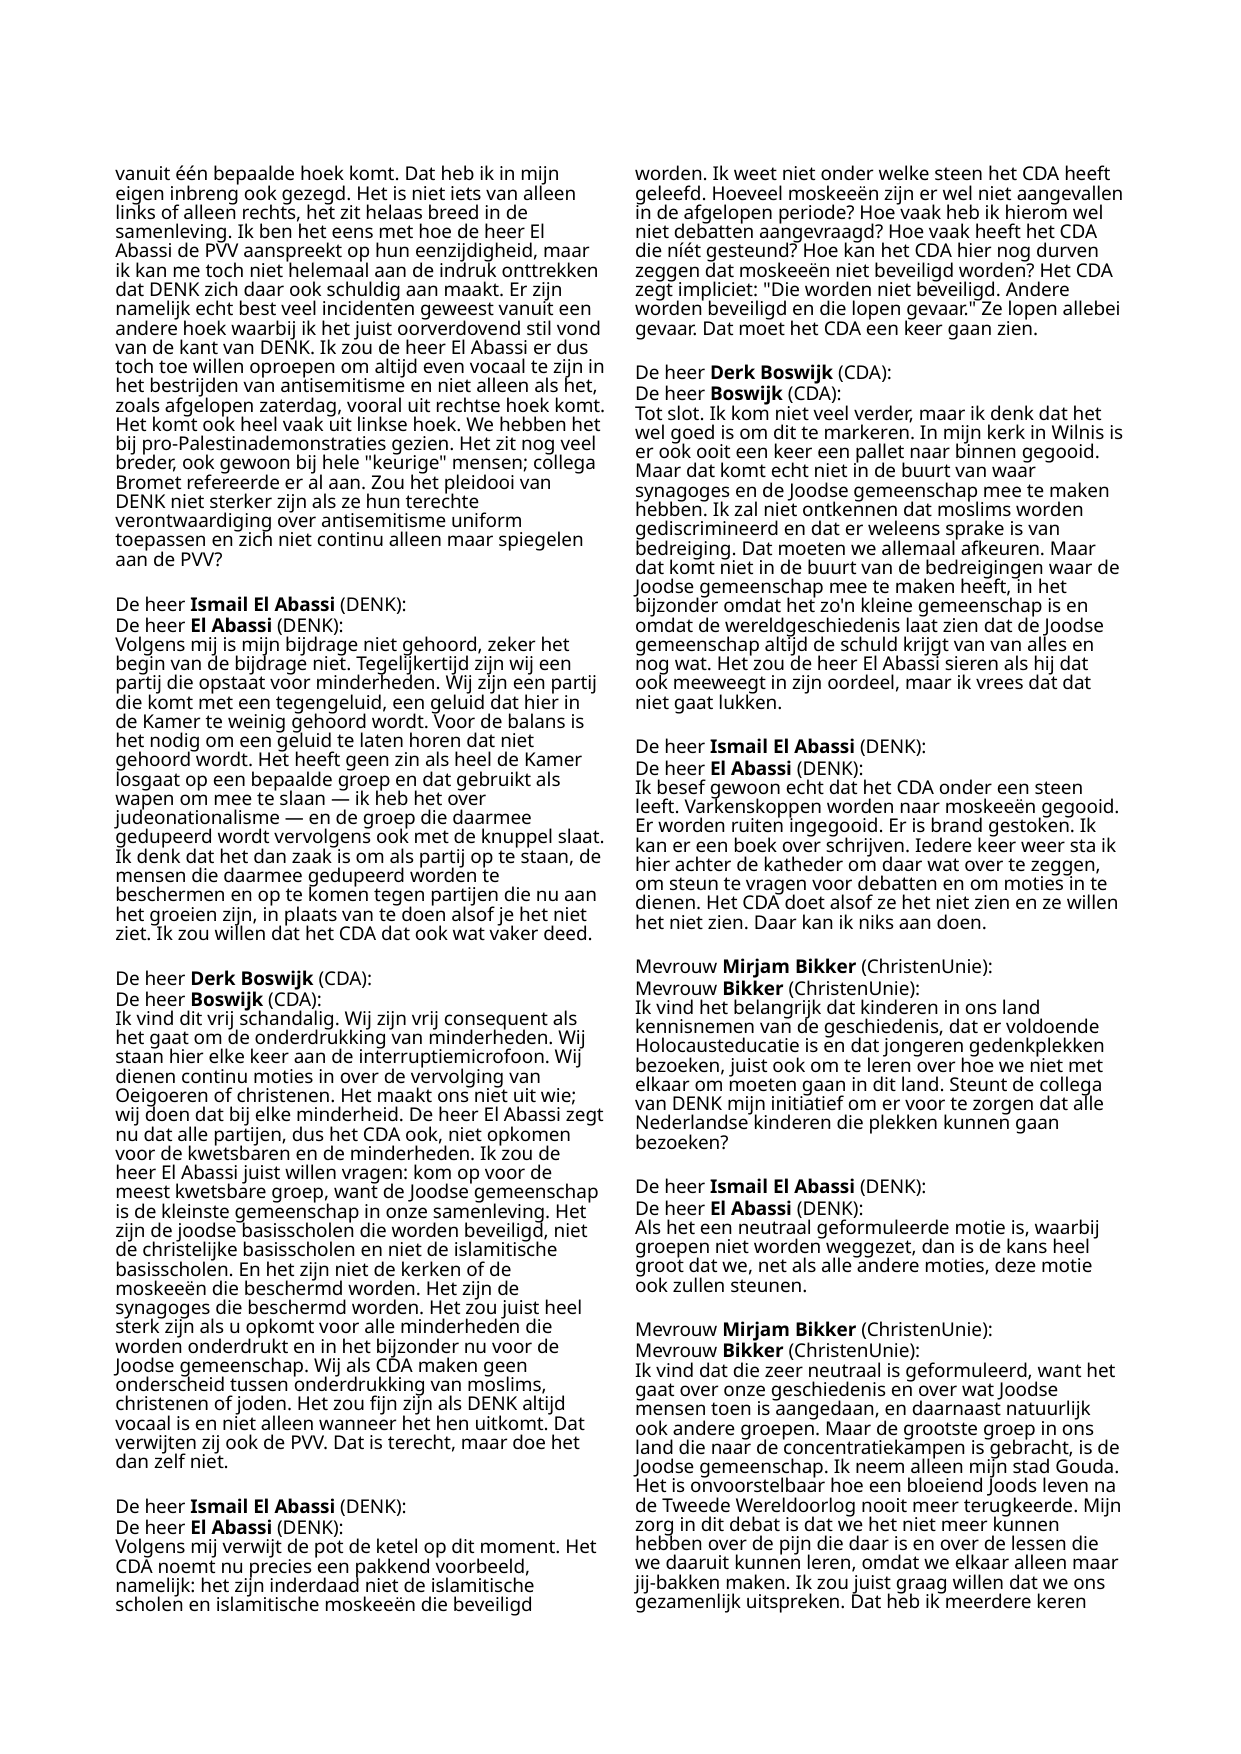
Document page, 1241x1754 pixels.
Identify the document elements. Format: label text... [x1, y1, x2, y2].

text De heer Ismail El Abassi (DENK): [635, 1174, 1125, 1199]
text De heer El Abassi (DENK): [635, 759, 1125, 779]
text De heer Ismail El Abassi (DENK): [635, 734, 1125, 759]
text Tot slot. Ik kom niet veel verder, maar ik denk dat het wel goed is om dit te markeren. In mijn kerk in Wilnis is er ook ooit een keer een pallet naar binnen gegooid. Maar dat komt echt niet in de buurt van waar synagoges en de Joodse gemeenschap mee te maken hebben. Ik zal niet ontkennen dat moslims worden gediscrimineerd en dat er weleens sprake is van bedreiging. Dat moeten we allemaal afkeuren. Maar dat komt niet in de buurt van de bedreigingen waar de Joodse gemeenschap mee te maken heeft, in het bijzonder omdat het zo'n kleine gemeenschap is en omdat de wereldgeschiedenis laat zien dat de Joodse gemeenschap altijd de schuld krijgt van van alles en nog wat. Het zou de heer El Abassi sieren als hij dat ook meeweegt in zijn oordeel, maar ik vrees dat dat niet gaat lukken. [635, 404, 1125, 713]
text Mevrouw Bikker (ChristenUnie): [635, 979, 1125, 999]
text De heer Boswijk (CDA): [115, 991, 605, 1010]
text De heer El Abassi (DENK): [635, 1199, 1125, 1219]
text Mevrouw Mirjam Bikker (ChristenUnie): [635, 954, 1125, 979]
text De heer Derk Boswijk (CDA): [115, 965, 605, 991]
text Ik vind het belangrijk dat kinderen in ons land kennisnemen van de geschiedenis, dat er voldoende Holocausteducatie is en dat jongeren gedenkplekken bezoeken, juist ook om te leren over hoe we niet met elkaar om moeten gaan in dit land. Steunt de collega van DENK mijn initiatief om er voor te zorgen dat alle Nederlandse kinderen die plekken kunnen gaan bezoeken? [635, 999, 1125, 1153]
text Ik vind dit vrij schandalig. Wij zijn vrij consequent als het gaat om de onderdrukking van minderheden. Wij staan hier elke keer aan de interruptiemicrofoon. Wij dienen continu moties in over de vervolging van Oeigoeren of christenen. Het maakt ons niet uit wie; wij doen dat bij elke minderheid. De heer El Abassi zegt nu dat alle partijen, dus het CDA ook, niet opkomen voor de kwetsbaren en de minderheden. Ik zou de heer El Abassi juist willen vragen: kom op voor de meest kwetsbare groep, want de Joodse gemeenschap is de kleinste gemeenschap in onze samenleving. Het zijn de joodse basisscholen die worden beveiligd, niet de christelijke basisscholen en niet de islamitische basisscholen. En het zijn niet de kerken of de moskeeën die beschermd worden. Het zijn de synagoges die beschermd worden. Het zou juist heel sterk zijn als u opkomt voor alle minderheden die worden onderdrukt en in het bijzonder nu voor de Joodse gemeenschap. Wij als CDA maken geen onderscheid tussen onderdrukking van moslims, christenen of joden. Het zou fijn zijn als DENK altijd vocaal is en niet alleen wanneer het hen uitkomt. Dat verwijten zij ook de PVV. Dat is terecht, maar doe het dan zelf niet. [115, 1010, 605, 1472]
text De heer Derk Boswijk (CDA): [635, 359, 1125, 385]
text worden. Ik weet niet onder welke steen het CDA heeft geleefd. Hoeveel moskeeën zijn er wel niet aangevallen in de afgelopen periode? Hoe vaak heb ik hierom wel niet debatten aangevraagd? Hoe vaak heeft het CDA die níét gesteund? Hoe kan het CDA hier nog durven zeggen dat moskeeën niet beveiligd worden? Het CDA zegt impliciet: "Die worden niet beveiligd. Andere worden beveiligd en die lopen gevaar." Ze lopen allebei gevaar. Dat moet het CDA een keer gaan zien. [635, 165, 1125, 339]
text Ik besef gewoon echt dat het CDA onder een steen leeft. Varkenskoppen worden naar moskeeën gegooid. Er worden ruiten ingegooid. Er is brand gestoken. Ik kan er een boek over schrijven. Iedere keer weer sta ik hier achter de katheder om daar wat over te zeggen, om steun te vragen voor debatten en om moties in te dienen. Het CDA doet alsof ze het niet zien en ze willen het niet zien. Daar kan ik niks aan doen. [635, 779, 1125, 933]
text Volgens mij is mijn bijdrage niet gehoord, zeker het begin van de bijdrage niet. Tegelijkertijd zijn wij een partij die opstaat voor minderheden. Wij zijn een partij die komt met een tegengeluid, een geluid dat hier in de Kamer te weinig gehoord wordt. Voor de balans is het nodig om een geluid te laten horen dat niet gehoord wordt. Het heeft geen zin als heel de Kamer losgaat op een bepaalde groep en dat gebruikt als wapen om mee te slaan — ik heb het over judeonationalisme — en de groep die daarmee gedupeerd wordt vervolgens ook met de knuppel slaat. Ik denk dat het dan zaak is om als partij op te staan, de mensen die daarmee gedupeerd worden te beschermen en op te komen tegen partijen die nu aan het groeien zijn, in plaats van te doen alsof je het niet ziet. Ik zou willen dat het CDA dat ook wat vaker deed. [115, 636, 605, 944]
text vanuit één bepaalde hoek komt. Dat heb ik in mijn eigen inbreng ook gezegd. Het is niet iets van alleen links of alleen rechts, het zit helaas breed in de samenleving. Ik ben het eens met hoe de heer El Abassi de PVV aanspreekt op hun eenzijdigheid, maar ik kan me toch niet helemaal aan de indruk onttrekken dat DENK zich daar ook schuldig aan maakt. Er zijn namelijk echt best veel incidenten geweest vanuit een andere hoek waarbij ik het juist oorverdovend stil vond van de kant van DENK. Ik zou de heer El Abassi er dus toch toe willen oproepen om altijd even vocaal te zijn in het bestrijden van antisemitisme en niet alleen als het, zoals afgelopen zaterdag, vooral uit rechtse hoek komt. Het komt ook heel vaak uit linkse hoek. We hebben het bij pro-Palestinademonstraties gezien. Het zit nog veel breder, ook gewoon bij hele "keurige" mensen; collega Bromet refereerde er al aan. Zou het pleidooi van DENK niet sterker zijn als ze hun terechte verontwaardiging over antisemitisme uniform toepassen en zich niet continu alleen maar spiegelen aan de PVV? [115, 165, 605, 570]
text Volgens mij verwijt de pot de ketel op dit moment. Het CDA noemt nu precies een pakkend voorbeeld, namelijk: het zijn inderdaad niet de islamitische scholen en islamitische moskeeën die beveiligd [115, 1538, 605, 1615]
text De heer El Abassi (DENK): [115, 1519, 605, 1538]
text De heer El Abassi (DENK): [115, 617, 605, 636]
text Als het een neutraal geformuleerde motie is, waarbij groepen niet worden weggezet, dan is de kans heel groot dat we, net als alle andere moties, deze motie ook zullen steunen. [635, 1219, 1125, 1296]
text De heer Ismail El Abassi (DENK): [115, 591, 605, 617]
text De heer Ismail El Abassi (DENK): [115, 1493, 605, 1519]
text Mevrouw Mirjam Bikker (ChristenUnie): [635, 1317, 1125, 1342]
text Ik vind dat die zeer neutraal is geformuleerd, want het gaat over onze geschiedenis en over wat Joodse mensen toen is aangedaan, en daarnaast natuurlijk ook andere groepen. Maar de grootste groep in ons land die naar de concentratiekampen is gebracht, is de Joodse gemeenschap. Ik neem alleen mijn stad Gouda. Het is onvoorstelbaar hoe een bloeiend Joods leven na de Tweede Wereldoorlog nooit meer terugkeerde. Mijn zorg in dit debat is dat we het niet meer kunnen hebben over de pijn die daar is en over de lessen die we daaruit kunnen leren, omdat we elkaar alleen maar jij-bakken maken. Ik zou juist graag willen dat we ons gezamenlijk uitspreken. Dat heb ik meerdere keren [635, 1362, 1125, 1612]
text Mevrouw Bikker (ChristenUnie): [635, 1342, 1125, 1362]
text De heer Boswijk (CDA): [635, 385, 1125, 404]
